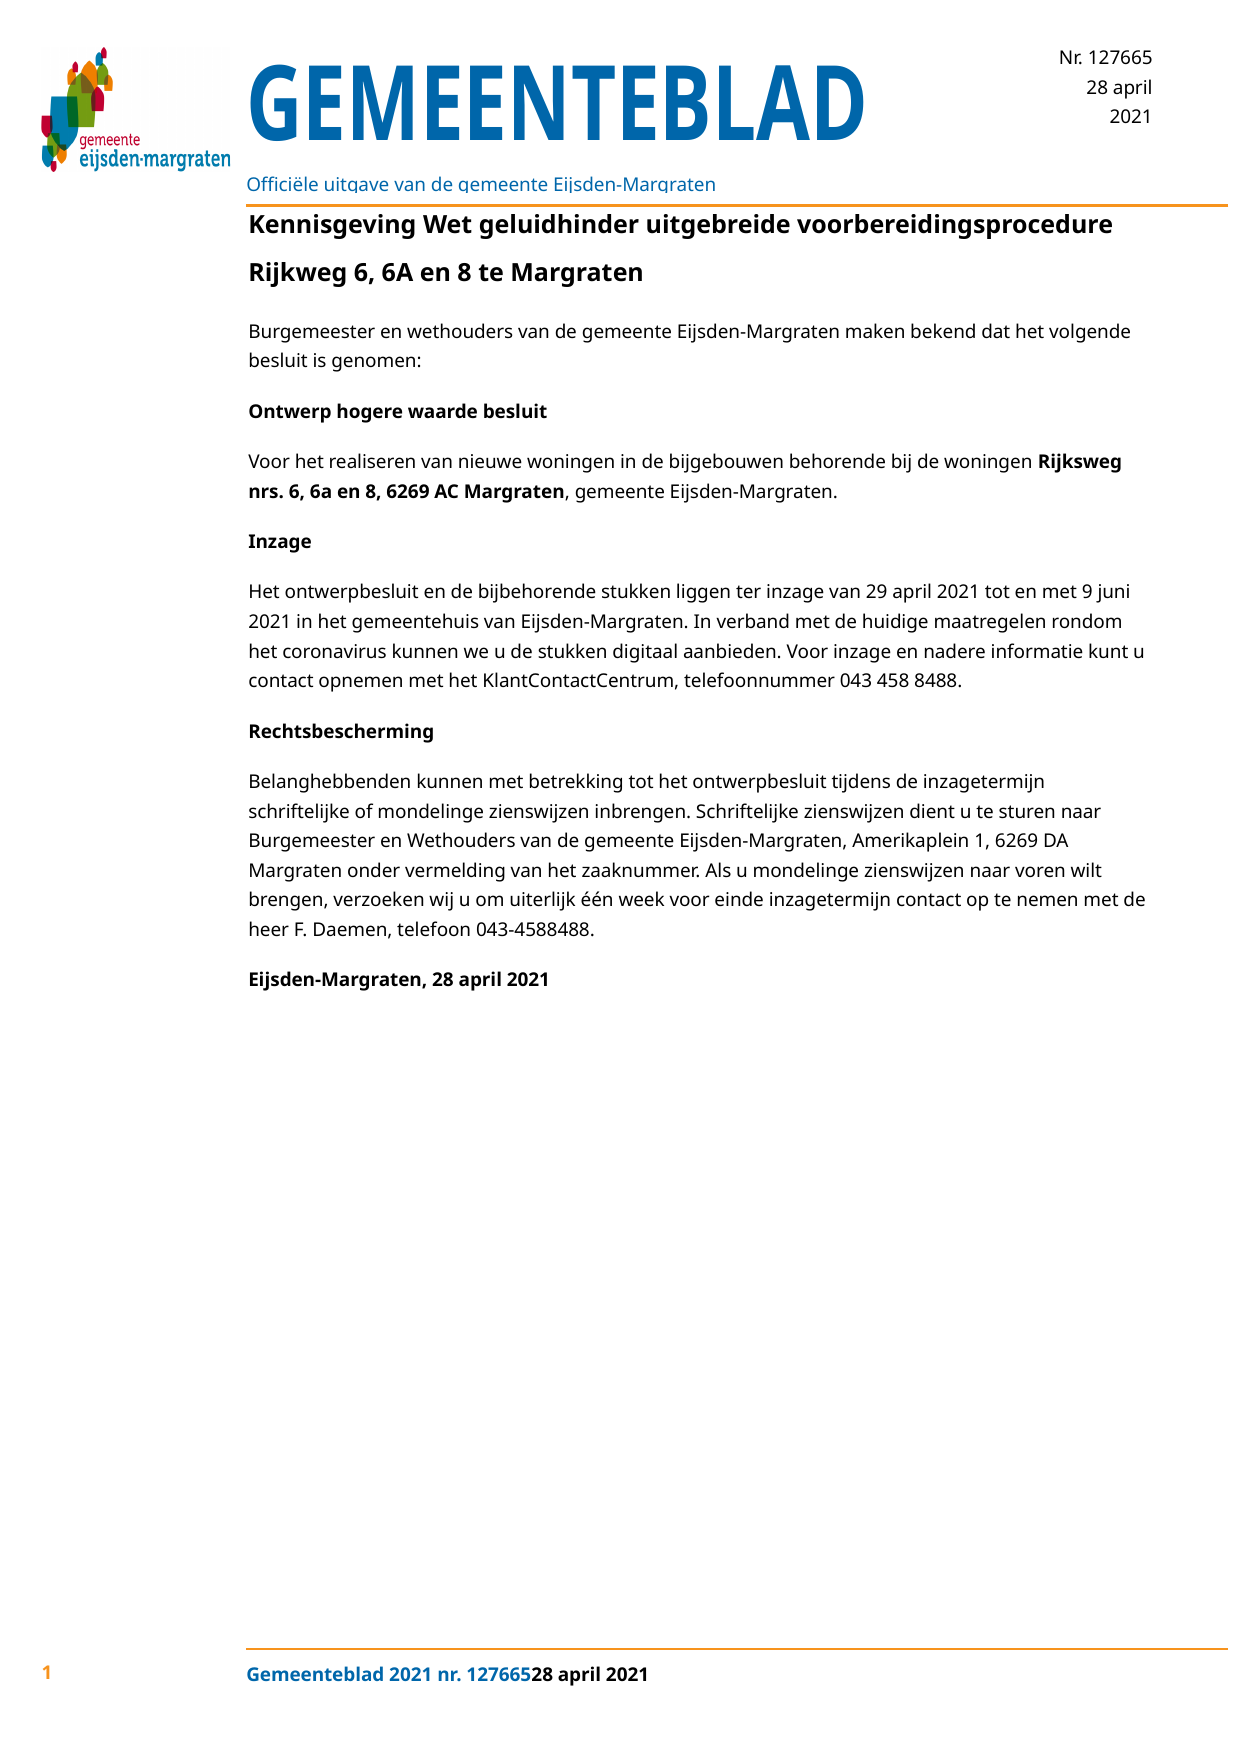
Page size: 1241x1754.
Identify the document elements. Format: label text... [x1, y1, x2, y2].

text Ontwerp hogere waarde besluit [248, 398, 1152, 424]
text Kennisgeving Wet geluidhinder uitgebreide voorbereidingsprocedure Rijkweg 6, 6A en 8 te Margraten [248, 207, 1152, 288]
text Rechtsbescherming [248, 718, 1152, 744]
picture [41, 47, 231, 172]
text Inzage [248, 528, 1152, 554]
text Burgemeester en wethouders van de gemeente Eijsden-Margraten maken bekend dat het volgende besluit is genomen: [248, 318, 1152, 373]
text Belanghebbenden kunnen met betrekking tot het ontwerpbesluit tijdens de inzagetermijn schriftelijke of mondelinge zienswijzen inbrengen. Schriftelijke zienswijzen dient u te sturen naar Burgemeester en Wethouders van de gemeente Eijsden-Margraten, Amerikaplein 1, 6269 DA Margraten onder vermelding van het zaaknummer. Als u mondelinge zienswijzen naar voren wilt brengen, verzoeken wij u om uiterlijk één week voor einde inzagetermijn contact op te nemen met de heer F. Daemen, telefoon 043-4588488. [248, 768, 1152, 942]
text Het ontwerpbesluit en de bijbehorende stukken liggen ter inzage van 29 april 2021 tot en met 9 juni 2021 in het gemeentehuis van Eijsden-Margraten. In verband met de huidige maatregelen rondom het coronavirus kunnen we u de stukken digitaal aanbieden. Voor inzage en nadere informatie kunt u contact opnemen met het KlantContactCentrum, telefoonnummer 043 458 8488. [248, 579, 1152, 693]
text Voor het realiseren van nieuwe woningen in de bijgebouwen behorende bij de woningen Rijksweg nrs. 6, 6a en 8, 6269 AC Margraten, gemeente Eijsden-Margraten. [248, 448, 1152, 504]
text Eijsden-Margraten, 28 april 2021 [248, 967, 1152, 992]
